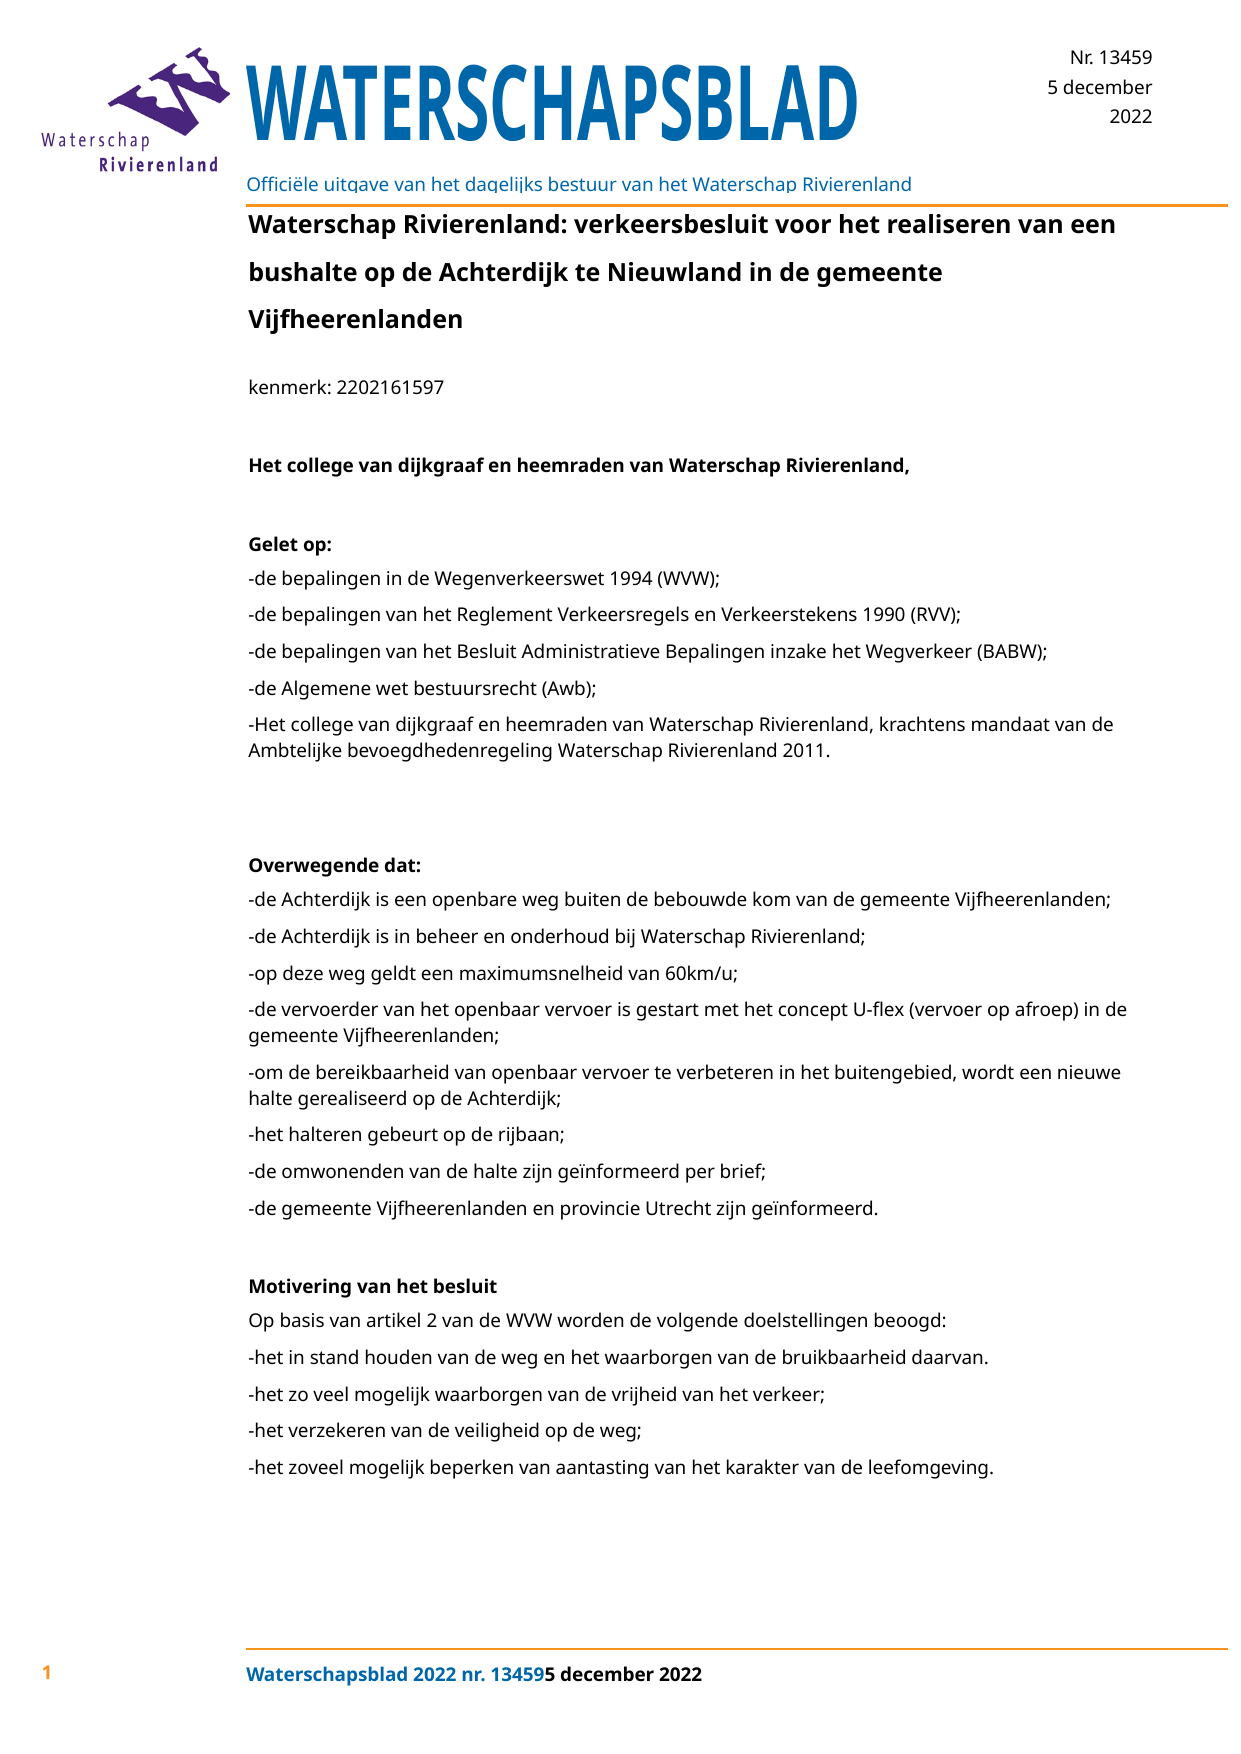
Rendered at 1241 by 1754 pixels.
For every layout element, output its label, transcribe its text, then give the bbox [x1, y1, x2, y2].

text Overwegende dat: [248, 853, 1152, 878]
text -de bepalingen van het Reglement Verkeersregels en Verkeerstekens 1990 (RVV); [248, 602, 1152, 627]
text -om de bereikbaarheid van openbaar vervoer te verbeteren in het buitengebied, wordt een nieuwe halte gerealiseerd op de Achterdijk; [248, 1059, 1152, 1111]
text Gelet op: [248, 531, 1152, 557]
text -Het college van dijkgraaf en heemraden van Waterschap Rivierenland, krachtens mandaat van de Ambtelijke bevoegdhedenregeling Waterschap Rivierenland 2011. [248, 712, 1152, 763]
text -het in stand houden van de weg en het waarborgen van de bruikbaarheid daarvan. [248, 1344, 1152, 1370]
text Waterschap Rivierenland: verkeersbesluit voor het realiseren van een bushalte op de Achterdijk te Nieuwland in de gemeente Vijfheerenlanden [248, 207, 1152, 336]
text -de omwonenden van de halte zijn geïnformeerd per brief; [248, 1158, 1152, 1184]
text -het zoveel mogelijk beperken van aantasting van het karakter van de leefomgeving. [248, 1454, 1152, 1480]
text -het zo veel mogelijk waarborgen van de vrijheid van het verkeer; [248, 1381, 1152, 1406]
text -de Achterdijk is in beheer en onderhoud bij Waterschap Rivierenland; [248, 923, 1152, 949]
text -de gemeente Vijfheerenlanden en provincie Utrecht zijn geïnformeerd. [248, 1195, 1152, 1221]
text -het verzekeren van de veiligheid op de weg; [248, 1417, 1152, 1443]
text -de Achterdijk is een openbare weg buiten de bebouwde kom van de gemeente Vijfheerenlanden; [248, 887, 1152, 912]
text -de Algemene wet bestuursrecht (Awb); [248, 675, 1152, 701]
text -het halteren gebeurt op de rijbaan; [248, 1121, 1152, 1147]
picture [41, 47, 231, 172]
text kenmerk: 2202161597 [248, 374, 1152, 399]
text -de vervoerder van het openbaar vervoer is gestart met het concept U-flex (vervoer op afroep) in de gemeente Vijfheerenlanden; [248, 997, 1152, 1048]
text Het college van dijkgraaf en heemraden van Waterschap Rivierenland, [248, 452, 1152, 478]
text Op basis van artikel 2 van de WVW worden de volgende doelstellingen beoogd: [248, 1307, 1152, 1333]
text -de bepalingen in de Wegenverkeerswet 1994 (WVW); [248, 565, 1152, 591]
text Motivering van het besluit [248, 1273, 1152, 1299]
text -op deze weg geldt een maximumsnelheid van 60km/u; [248, 960, 1152, 986]
text -de bepalingen van het Besluit Administratieve Bepalingen inzake het Wegverkeer (BABW); [248, 638, 1152, 664]
